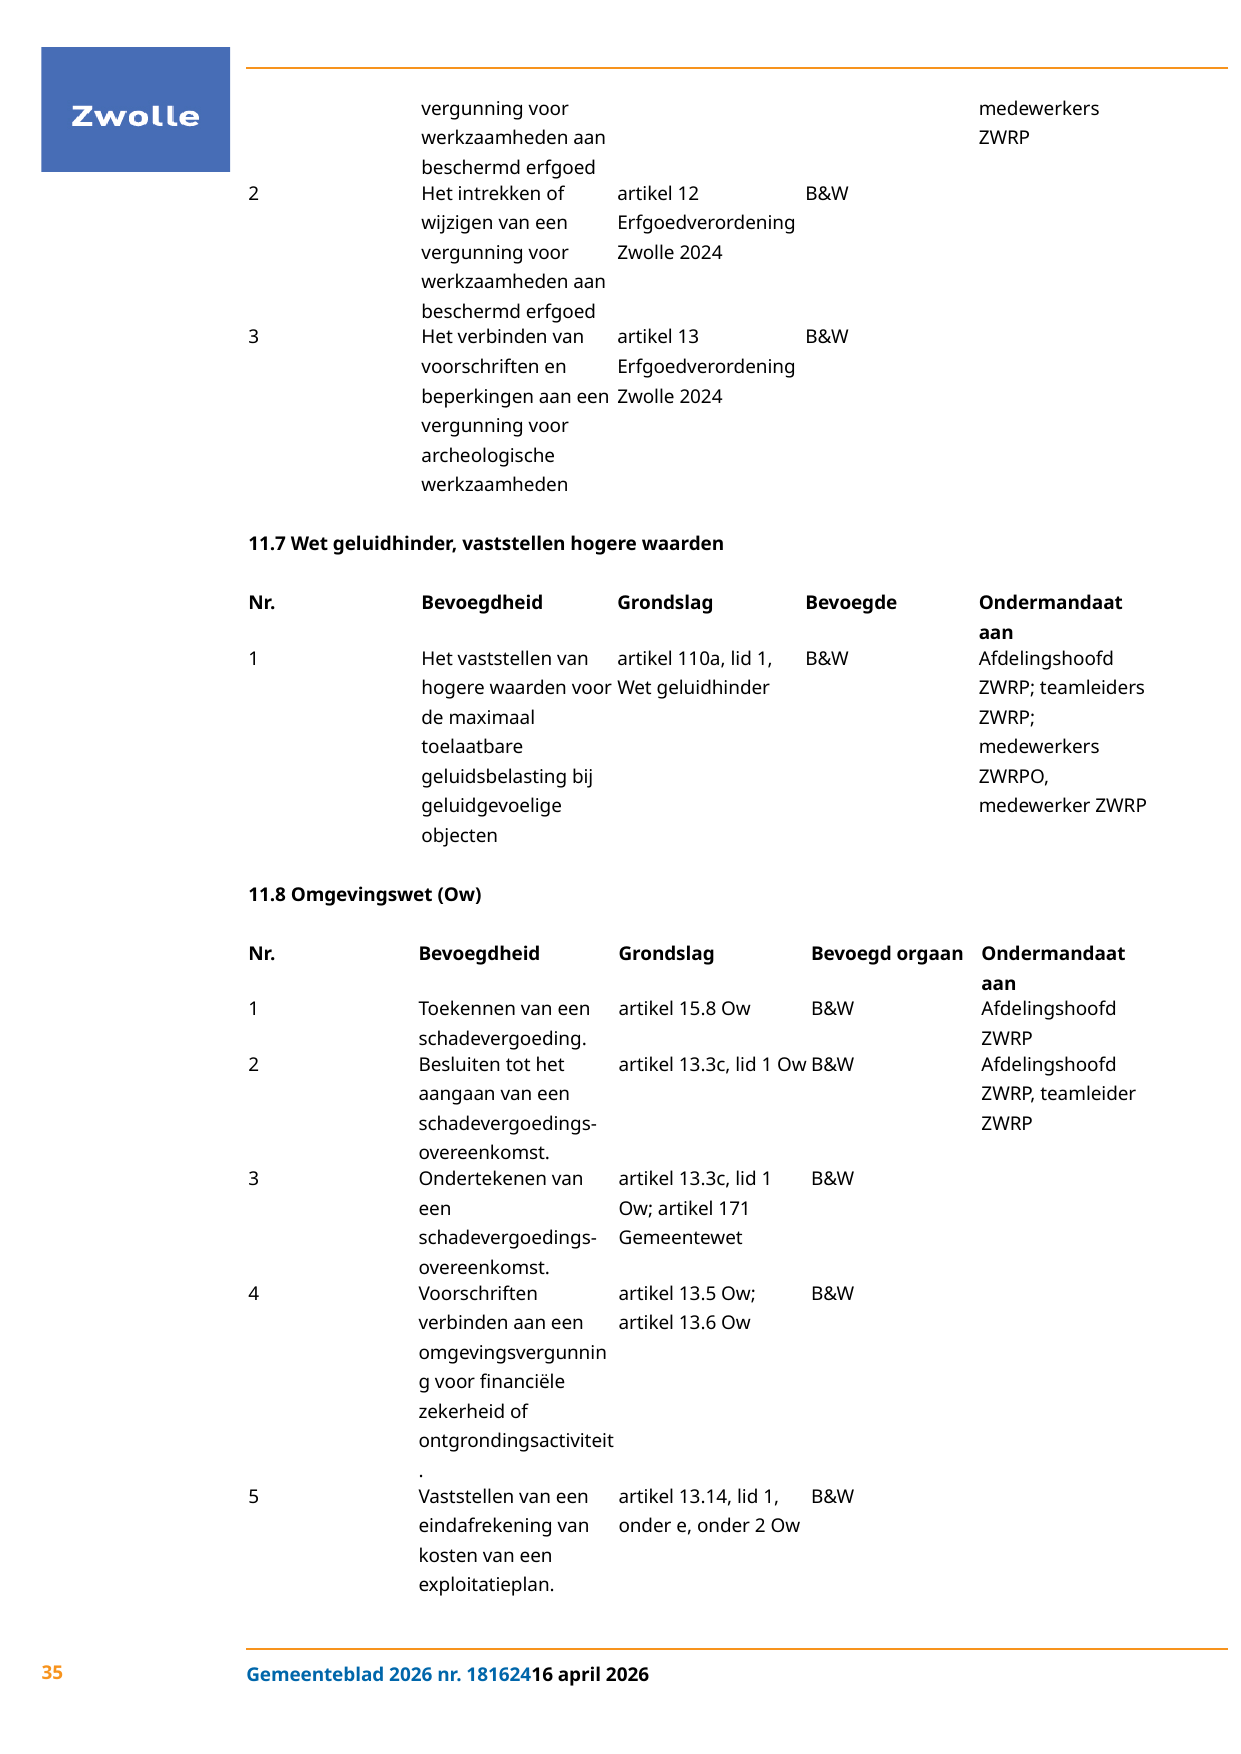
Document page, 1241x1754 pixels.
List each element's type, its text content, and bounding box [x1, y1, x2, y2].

table_cell [617, 95, 805, 180]
table_cell Besluiten tot het aangaan van een schadevergoedings-overeenkomst. [418, 1051, 618, 1165]
table_header Bevoegdheid [421, 590, 617, 645]
table_cell Ondertekenen van een schadevergoedings-overeenkomst. [418, 1165, 618, 1280]
table_cell artikel 13.5 Ow; artikel 13.6 Ow [618, 1280, 811, 1483]
table_cell [248, 95, 421, 180]
table_cell B&W [805, 645, 978, 848]
table_cell 2 [248, 180, 421, 324]
table_header Bevoegd orgaan [811, 940, 981, 995]
table_cell Het intrekken of wijzigen van een vergunning voor werkzaamheden aan beschermd erfgoed [421, 180, 617, 324]
table_cell artikel 13.3c, lid 1 Ow [618, 1051, 811, 1165]
table_cell [805, 95, 978, 180]
table_cell 3 [248, 1165, 418, 1280]
table_cell artikel 110a, lid 1, Wet geluidhinder [617, 645, 805, 848]
table_header Ondermandaat aan [979, 590, 1152, 645]
table_header Nr. [248, 590, 421, 645]
table_cell B&W [811, 995, 981, 1051]
table_cell 3 [248, 324, 421, 497]
table_header Grondslag [618, 940, 811, 995]
table_cell 1 [248, 645, 421, 848]
table_cell Afdelingshoofd ZWRP, teamleider ZWRP [981, 1051, 1152, 1597]
table_header Ondermandaat aan [981, 940, 1152, 995]
table_cell medewerkers ZWRP [979, 95, 1152, 497]
table_cell artikel 13.3c, lid 1 Ow; artikel 171 Gemeentewet [618, 1165, 811, 1280]
table_header Bevoegdheid [418, 940, 618, 995]
text 11.7 Wet geluidhinder, vaststellen hogere waarden [248, 530, 1152, 556]
table_cell 5 [248, 1483, 418, 1597]
table_header Bevoegde [805, 590, 978, 645]
table_cell B&W [811, 1483, 981, 1597]
table_cell Toekennen van een schadevergoeding. [418, 995, 618, 1051]
table_cell 1 [248, 995, 418, 1051]
table_cell Vaststellen van een eindafrekening van kosten van een exploitatieplan. [418, 1483, 618, 1597]
table_cell Afdelingshoofd ZWRP; teamleiders ZWRP; medewerkers ZWRPO, medewerker ZWRP [979, 645, 1152, 848]
table_cell artikel 13.14, lid 1, onder e, onder 2 Ow [618, 1483, 811, 1597]
table_cell Het verbinden van voorschriften en beperkingen aan een vergunning voor archeologische werkzaamheden [421, 324, 617, 497]
table_header Grondslag [617, 590, 805, 645]
table_cell artikel 13 Erfgoedverordening Zwolle 2024 [617, 324, 805, 497]
text 11.8 Omgevingswet (Ow) [248, 881, 1152, 907]
table_header Nr. [248, 940, 418, 995]
table_cell B&W [805, 324, 978, 497]
table_cell Het vaststellen van hogere waarden voor de maximaal toelaatbare geluidsbelasting bij geluidgevoelige objecten [421, 645, 617, 848]
table_cell B&W [811, 1165, 981, 1280]
table_cell 4 [248, 1280, 418, 1483]
table_cell artikel 12 Erfgoedverordening Zwolle 2024 [617, 180, 805, 324]
table_cell B&W [805, 180, 978, 324]
table_cell B&W [811, 1280, 981, 1483]
table_cell artikel 15.8 Ow [618, 995, 811, 1051]
table_cell Afdelingshoofd ZWRP [981, 995, 1152, 1051]
picture [41, 47, 231, 172]
table_cell vergunning voor werkzaamheden aan beschermd erfgoed [421, 95, 617, 180]
table_cell 2 [248, 1051, 418, 1165]
table_cell B&W [811, 1051, 981, 1165]
table_cell Voorschriften verbinden aan een omgevingsvergunning voor financiële zekerheid of ontgrondingsactiviteit. [418, 1280, 618, 1483]
